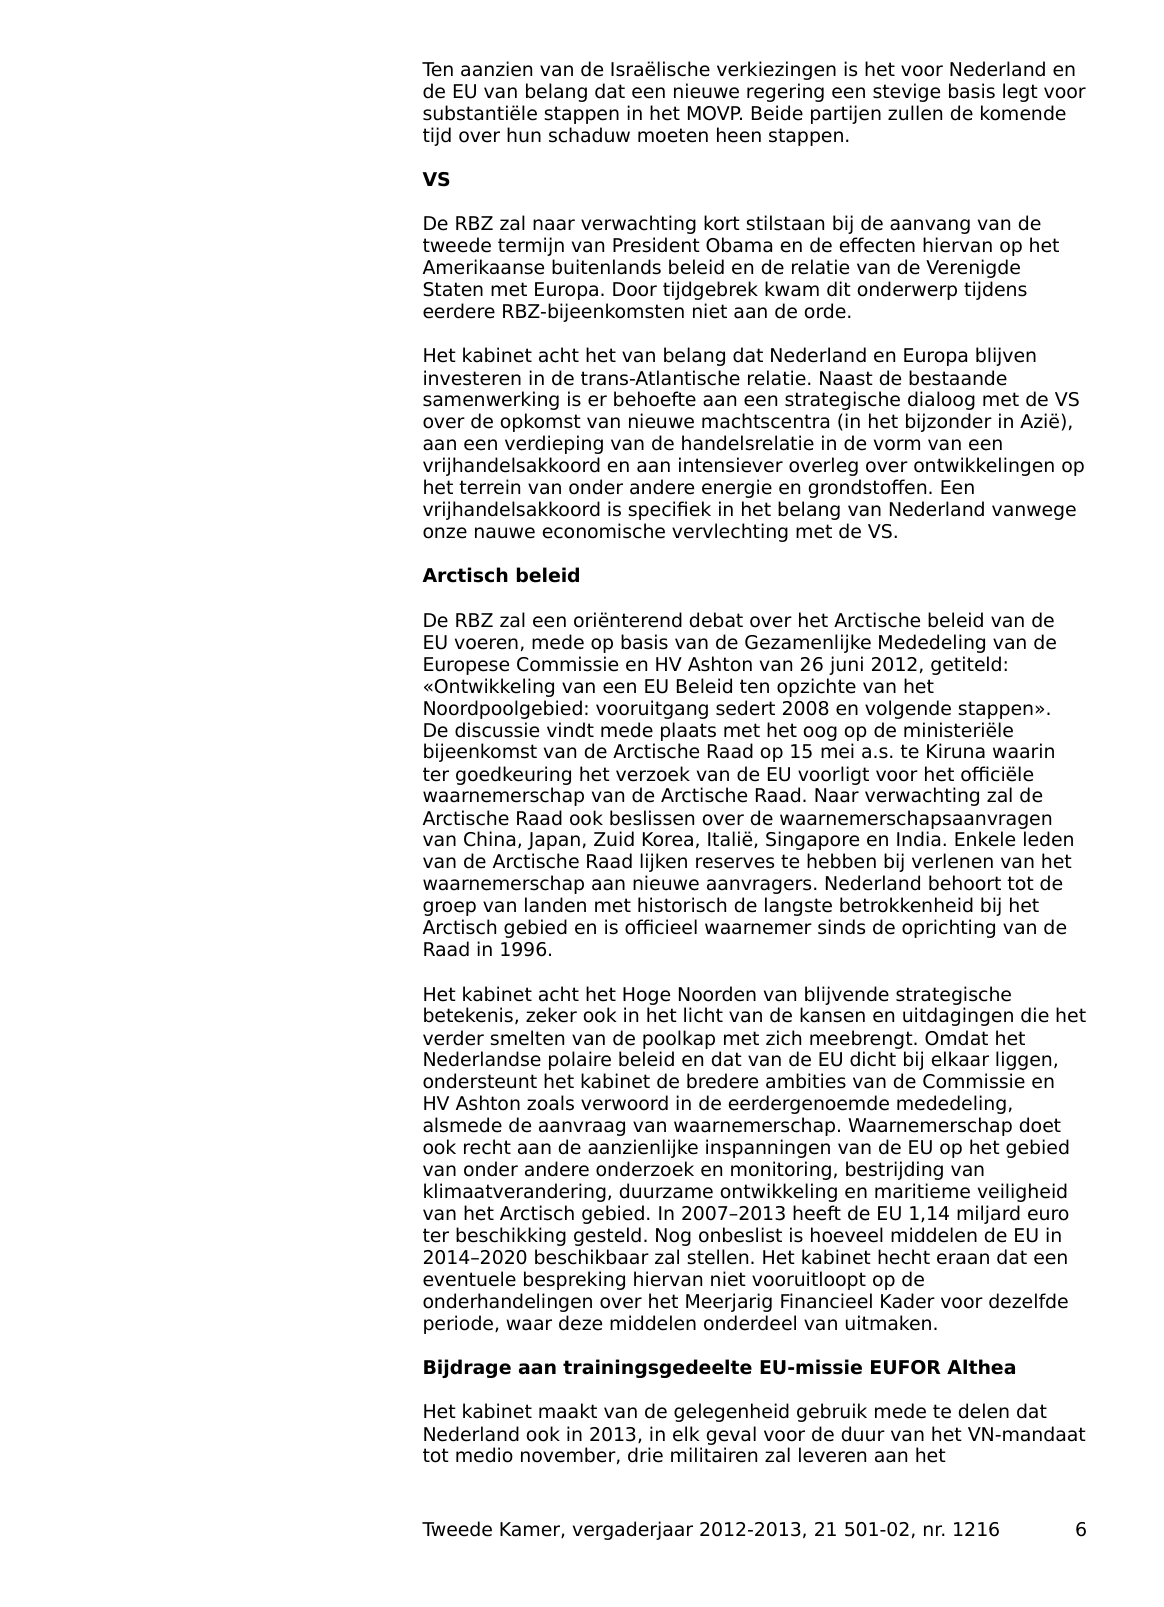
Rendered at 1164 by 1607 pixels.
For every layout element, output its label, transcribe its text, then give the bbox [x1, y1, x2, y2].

subtitle Bijdrage aan trainingsgedeelte EU-missie EUFOR Althea [422, 1357, 1087, 1379]
text Ten aanzien van de Israëlische verkiezingen is het voor Nederland en de EU van belang dat een nieuwe regering een stevige basis legt voor substantiële stappen in het MOVP. Beide partijen zullen de komende tijd over hun schaduw moeten heen stappen. [422, 59, 1087, 147]
text De RBZ zal naar verwachting kort stilstaan bij de aanvang van de tweede termijn van President Obama en de effecten hiervan op het Amerikaanse buitenlands beleid en de relatie van de Verenigde Staten met Europa. Door tijdgebrek kwam dit onderwerp tijdens eerdere RBZ-bijeenkomsten niet aan de orde. [422, 213, 1087, 323]
text Het kabinet acht het van belang dat Nederland en Europa blijven investeren in de trans-Atlantische relatie. Naast de bestaande samenwerking is er behoefte aan een strategische dialoog met de VS over de opkomst van nieuwe machtscentra (in het bijzonder in Azië), aan een verdieping van de handelsrelatie in de vorm van een vrijhandelsakkoord en aan intensiever overleg over ontwikkelingen op het terrein van onder andere energie en grondstoffen. Een vrijhandelsakkoord is specifiek in het belang van Nederland vanwege onze nauwe economische vervlechting met de VS. [422, 345, 1087, 543]
text De RBZ zal een oriënterend debat over het Arctische beleid van de EU voeren, mede op basis van de Gezamenlijke Mededeling van de Europese Commissie en HV Ashton van 26 juni 2012, getiteld: «Ontwikkeling van een EU Beleid ten opzichte van het Noordpoolgebied: vooruitgang sedert 2008 en volgende stappen». [422, 609, 1087, 719]
text Het kabinet maakt van de gelegenheid gebruik mede te delen dat Nederland ook in 2013, in elk geval voor de duur van het VN-mandaat tot medio november, drie militairen zal leveren aan het [422, 1401, 1087, 1467]
text Het kabinet acht het Hoge Noorden van blijvende strategische betekenis, zeker ook in het licht van de kansen en uitdagingen die het verder smelten van de poolkap met zich meebrengt. Omdat het Nederlandse polaire beleid en dat van de EU dicht bij elkaar liggen, ondersteunt het kabinet de bredere ambities van de Commissie en HV Ashton zoals verwoord in de eerdergenoemde mededeling, alsmede de aanvraag van waarnemerschap. Waarnemerschap doet ook recht aan de aanzienlijke inspanningen van de EU op het gebied van onder andere onderzoek en monitoring, bestrijding van klimaatverandering, duurzame ontwikkeling en maritieme veiligheid van het Arctisch gebied. In 2007–2013 heeft de EU 1,14 miljard euro ter beschikking gesteld. Nog onbeslist is hoeveel middelen de EU in 2014–2020 beschikbaar zal stellen. Het kabinet hecht eraan dat een eventuele bespreking hiervan niet vooruitloopt op de onderhandelingen over het Meerjarig Financieel Kader voor dezelfde periode, waar deze middelen onderdeel van uitmaken. [422, 983, 1087, 1335]
subtitle VS [422, 169, 1087, 191]
subtitle Arctisch beleid [422, 565, 1087, 587]
text De discussie vindt mede plaats met het oog op de ministeriële bijeenkomst van de Arctische Raad op 15 mei a.s. te Kiruna waarin ter goedkeuring het verzoek van de EU voorligt voor het officiële waarnemerschap van de Arctische Raad. Naar verwachting zal de Arctische Raad ook beslissen over de waarnemerschapsaanvragen van China, Japan, Zuid Korea, Italië, Singapore en India. Enkele leden van de Arctische Raad lijken reserves te hebben bij verlenen van het waarnemerschap aan nieuwe aanvragers. Nederland behoort tot de groep van landen met historisch de langste betrokkenheid bij het Arctisch gebied en is officieel waarnemer sinds de oprichting van de Raad in 1996. [422, 719, 1087, 961]
